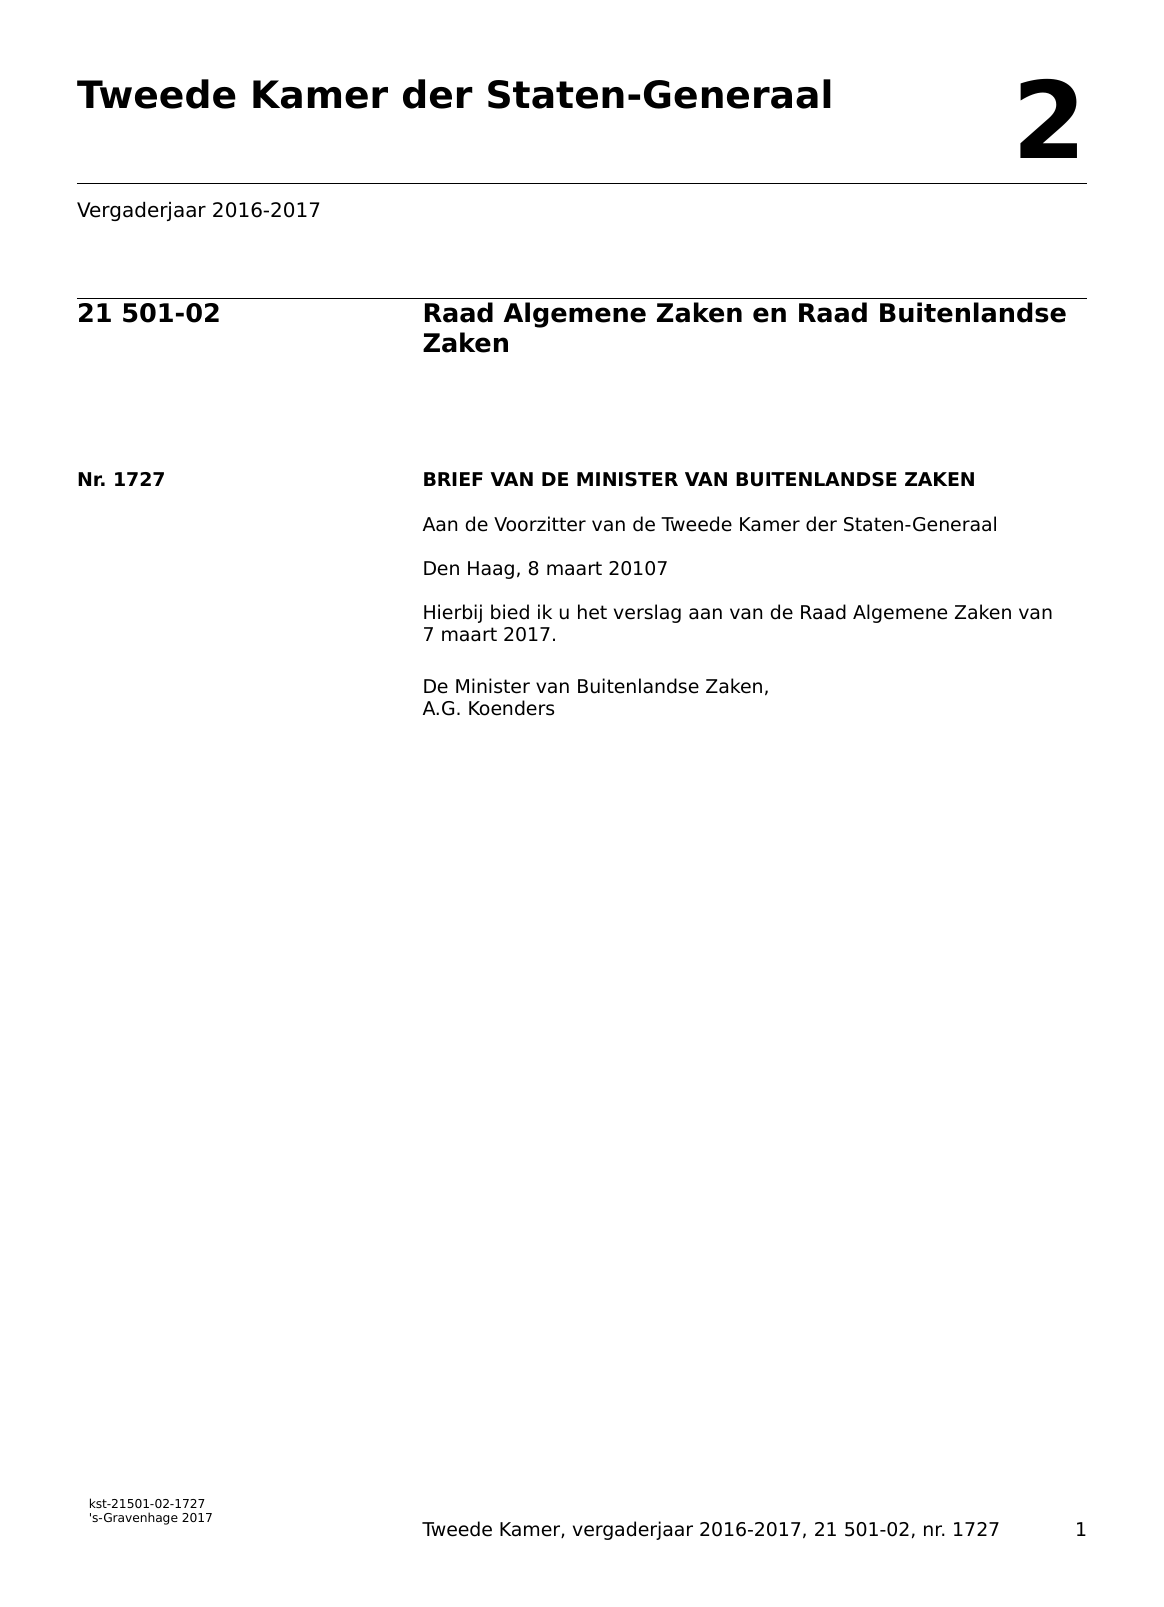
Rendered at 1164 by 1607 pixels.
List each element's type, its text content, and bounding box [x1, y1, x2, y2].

table_header Tweede Kamer der Staten-Generaal [77, 59, 886, 183]
text Den Haag, 8 maart 20107 [422, 558, 1087, 580]
text Aan de Voorzitter van de Tweede Kamer der Staten-Generaal [422, 513, 1087, 536]
text kst-21501-02-1727 [88, 1497, 323, 1511]
subtitle Nr. 1727 BRIEF VAN DE MINISTER VAN BUITENLANDSE ZAKEN [77, 469, 1087, 491]
text Hierbij bied ik u het verslag aan van de Raad Algemene Zaken van 7 maart 2017. [422, 602, 1087, 646]
table_cell Vergaderjaar 2016-2017 [77, 184, 1087, 298]
text De Minister van Buitenlandse Zaken, A.G. Koenders [422, 676, 1087, 720]
subtitle 21 501-02 Raad Algemene Zaken en Raad Buitenlandse Zaken [77, 299, 1087, 358]
text 's-Gravenhage 2017 [88, 1511, 323, 1525]
table_header 2 [886, 59, 1087, 183]
